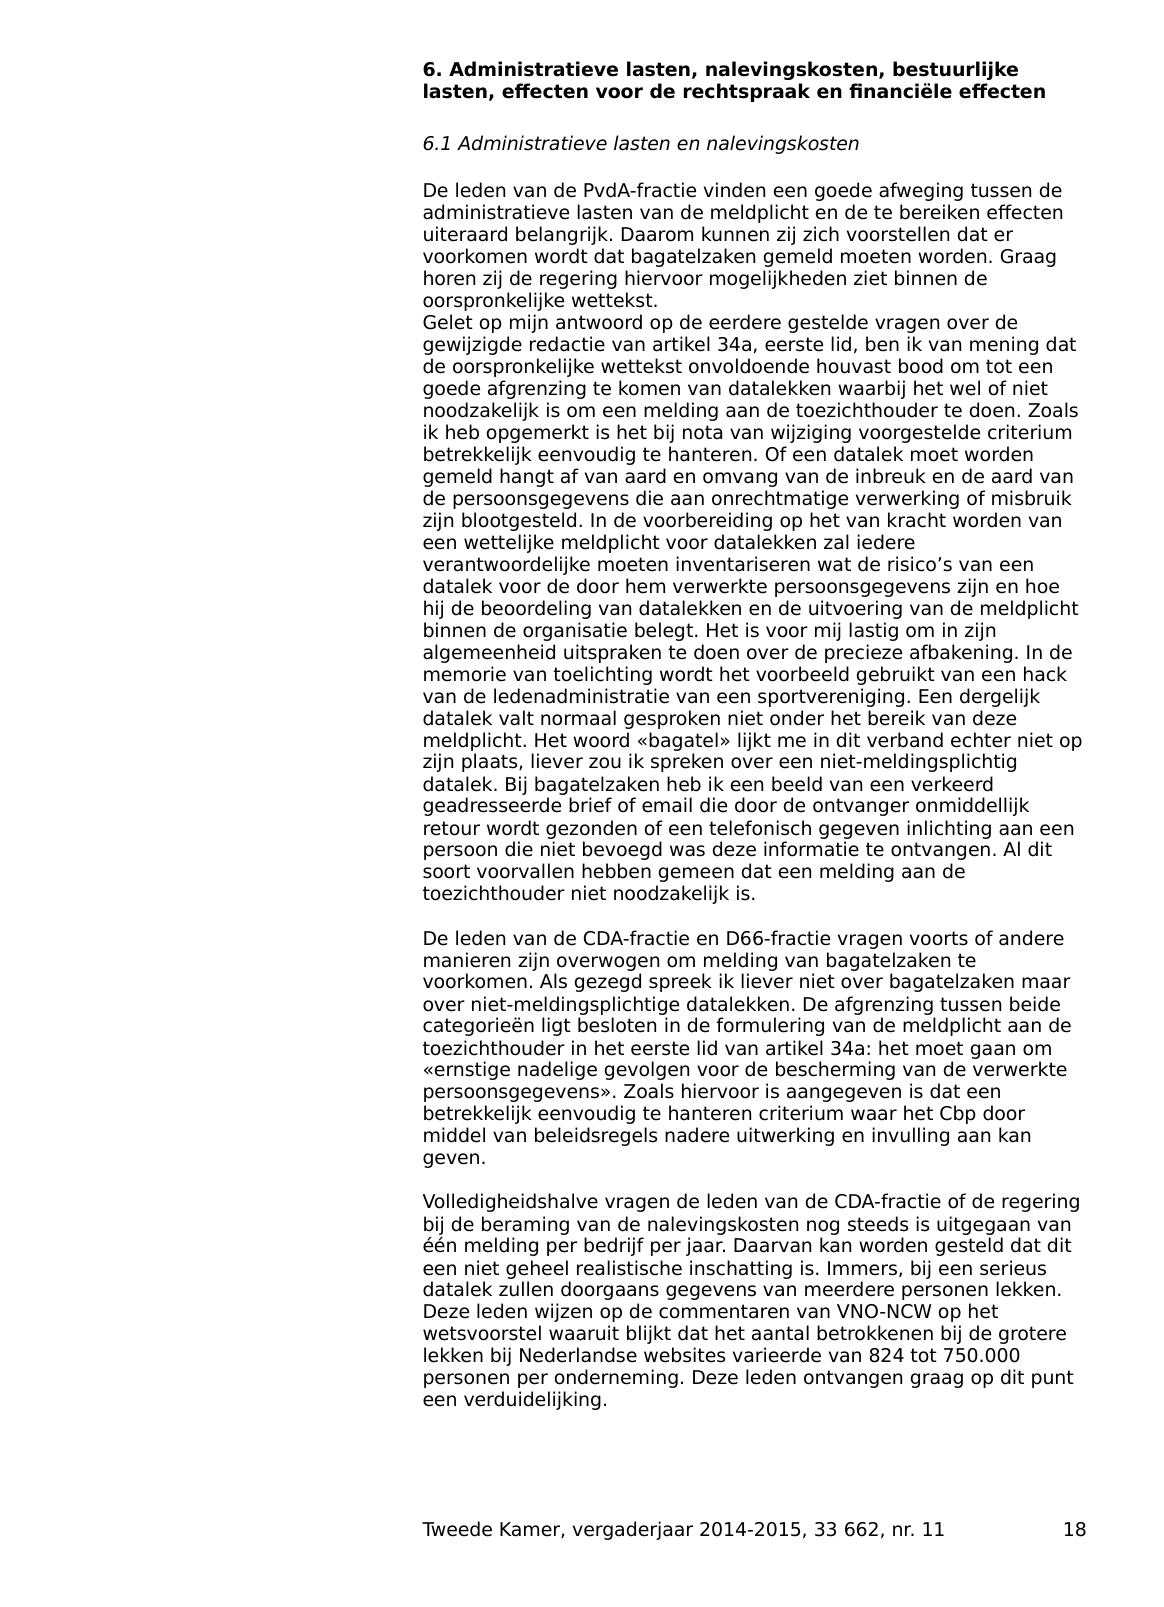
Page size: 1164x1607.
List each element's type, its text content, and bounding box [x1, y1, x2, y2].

text Volledigheidshalve vragen de leden van de CDA-fractie of de regering bij de beraming van de nalevingskosten nog steeds is uitgegaan van één melding per bedrijf per jaar. Daarvan kan worden gesteld dat dit een niet geheel realistische inschatting is. Immers, bij een serieus datalek zullen doorgaans gegevens van meerdere personen lekken. Deze leden wijzen op de commentaren van VNO-NCW op het wetsvoorstel waaruit blijkt dat het aantal betrokkenen bij de grotere lekken bij Nederlandse websites varieerde van 824 tot 750.000 personen per onderneming. Deze leden ontvangen graag op dit punt een verduidelijking. [422, 1191, 1087, 1411]
subtitle 6. Administratieve lasten, nalevingskosten, bestuurlijke lasten, effecten voor de rechtspraak en financiële effecten [422, 59, 1087, 103]
text De leden van de PvdA-fractie vinden een goede afweging tussen de administratieve lasten van de meldplicht en de te bereiken effecten uiteraard belangrijk. Daarom kunnen zij zich voorstellen dat er voorkomen wordt dat bagatelzaken gemeld moeten worden. Graag horen zij de regering hiervoor mogelijkheden ziet binnen de oorspronkelijke wettekst. [422, 180, 1087, 312]
text De leden van de CDA-fractie en D66-fractie vragen voorts of andere manieren zijn overwogen om melding van bagatelzaken te voorkomen. Als gezegd spreek ik liever niet over bagatelzaken maar over niet-meldingsplichtige datalekken. De afgrenzing tussen beide categorieën ligt besloten in de formulering van de meldplicht aan de toezichthouder in het eerste lid van artikel 34a: het moet gaan om «ernstige nadelige gevolgen voor de bescherming van de verwerkte persoonsgegevens». Zoals hiervoor is aangegeven is dat een betrekkelijk eenvoudig te hanteren criterium waar het Cbp door middel van beleidsregels nadere uitwerking en invulling aan kan geven. [422, 927, 1087, 1169]
text Gelet op mijn antwoord op de eerdere gestelde vragen over de gewijzigde redactie van artikel 34a, eerste lid, ben ik van mening dat de oorspronkelijke wettekst onvoldoende houvast bood om tot een goede afgrenzing te komen van datalekken waarbij het wel of niet noodzakelijk is om een melding aan de toezichthouder te doen. Zoals ik heb opgemerkt is het bij nota van wijziging voorgestelde criterium betrekkelijk eenvoudig te hanteren. Of een datalek moet worden gemeld hangt af van aard en omvang van de inbreuk en de aard van de persoonsgegevens die aan onrechtmatige verwerking of misbruik zijn blootgesteld. In de voorbereiding op het van kracht worden van een wettelijke meldplicht voor datalekken zal iedere verantwoordelijke moeten inventariseren wat de risico’s van een datalek voor de door hem verwerkte persoonsgegevens zijn en hoe hij de beoordeling van datalekken en de uitvoering van de meldplicht binnen de organisatie belegt. Het is voor mij lastig om in zijn algemeenheid uitspraken te doen over de precieze afbakening. In de memorie van toelichting wordt het voorbeeld gebruikt van een hack van de ledenadministratie van een sportvereniging. Een dergelijk datalek valt normaal gesproken niet onder het bereik van deze meldplicht. Het woord «bagatel» lijkt me in dit verband echter niet op zijn plaats, liever zou ik spreken over een niet-meldingsplichtig datalek. Bij bagatelzaken heb ik een beeld van een verkeerd geadresseerde brief of email die door de ontvanger onmiddellijk retour wordt gezonden of een telefonisch gegeven inlichting aan een persoon die niet bevoegd was deze informatie te ontvangen. Al dit soort voorvallen hebben gemeen dat een melding aan de toezichthouder niet noodzakelijk is. [422, 312, 1087, 905]
subtitle 6.1 Administratieve lasten en nalevingskosten [422, 133, 1087, 155]
